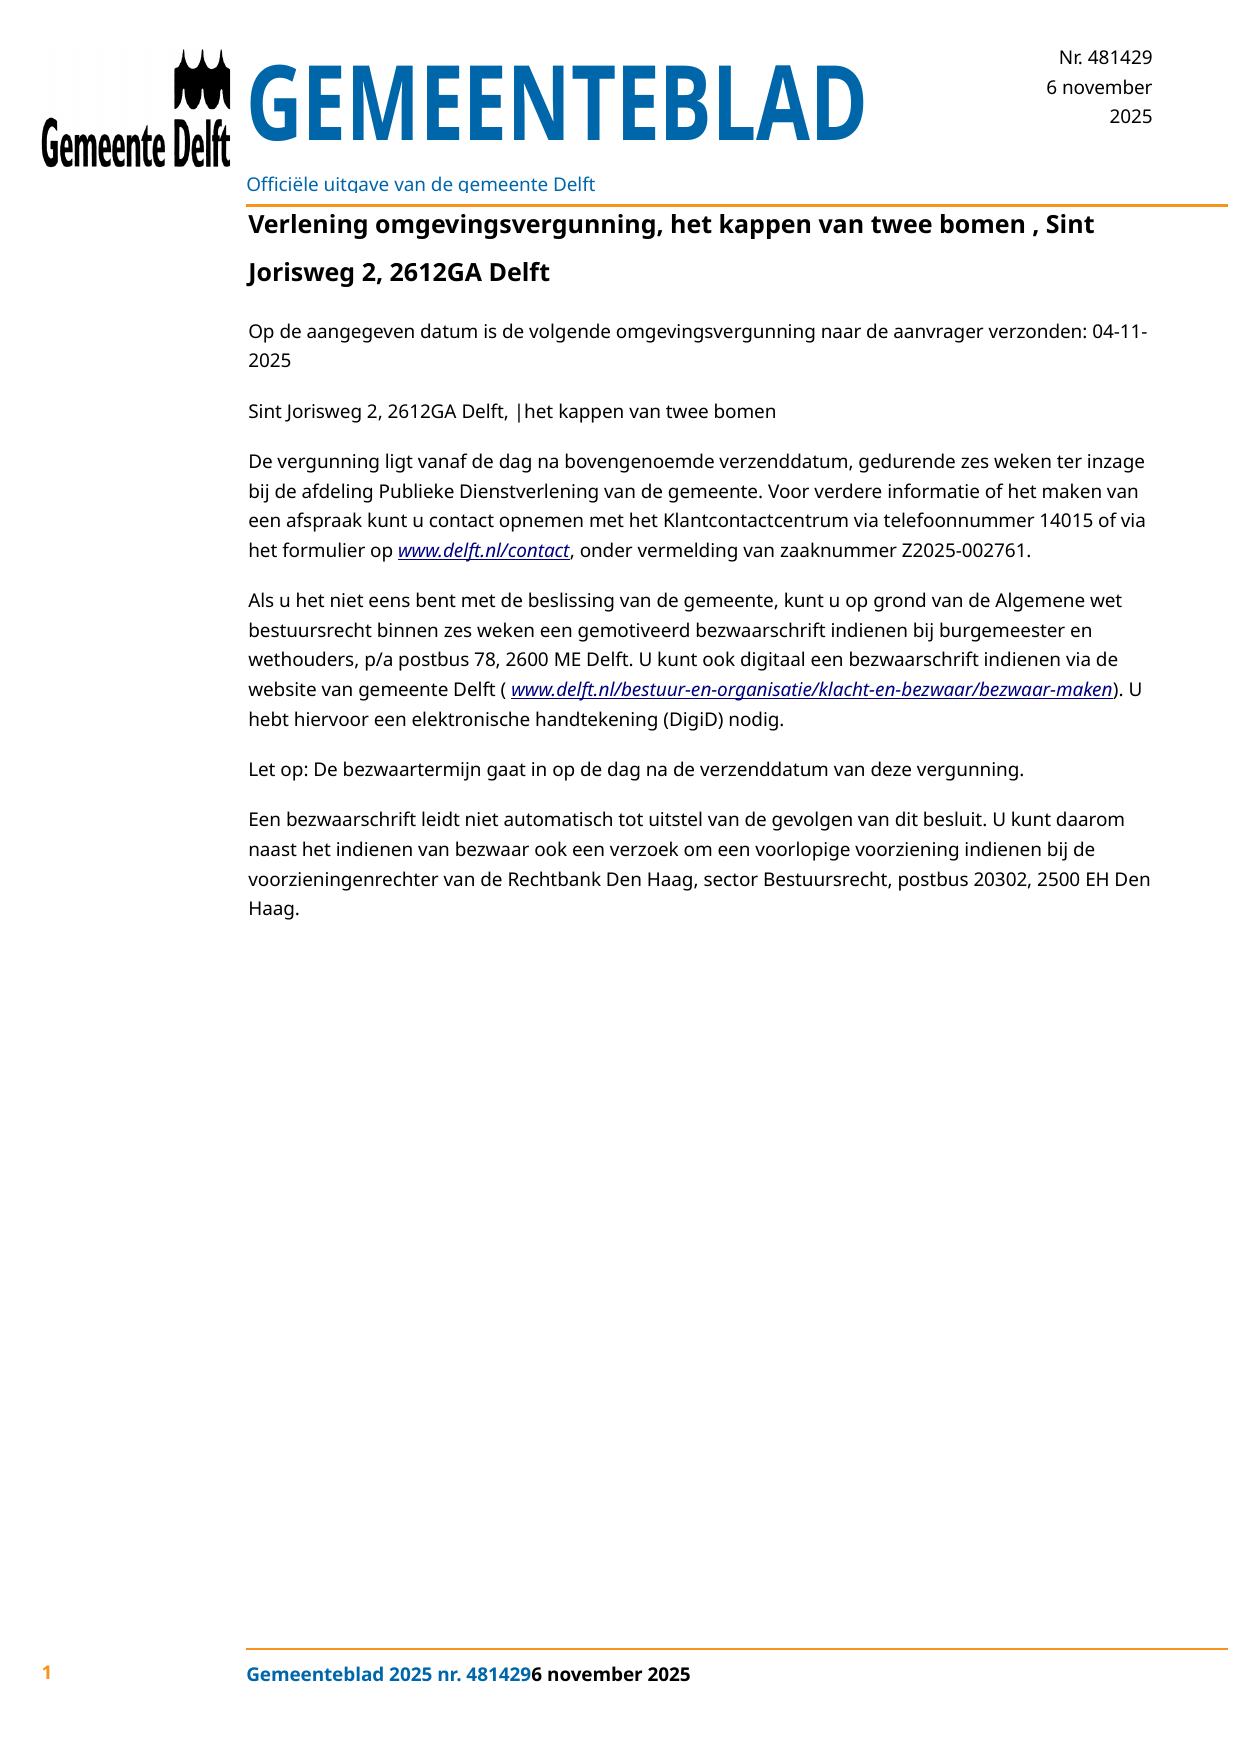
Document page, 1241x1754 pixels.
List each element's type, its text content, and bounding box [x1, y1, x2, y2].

text Verlening omgevingsvergunning, het kappen van twee bomen , Sint Jorisweg 2, 2612GA Delft [248, 207, 1152, 288]
picture [41, 47, 231, 172]
text De vergunning ligt vanaf de dag na bovengenoemde verzenddatum, gedurende zes weken ter inzage bij de afdeling Publieke Dienstverlening van de gemeente. Voor verdere informatie of het maken van een afspraak kunt u contact opnemen met het Klantcontactcentrum via telefoonnummer 14015 of via het formulier op www.delft.nl/contact, onder vermelding van zaaknummer Z2025-002761. [248, 448, 1152, 563]
text Op de aangegeven datum is de volgende omgevingsvergunning naar de aanvrager verzonden: 04-11-2025 [248, 318, 1152, 373]
text Let op: De bezwaartermijn gaat in op de dag na de verzenddatum van deze vergunning. [248, 756, 1152, 782]
text Sint Jorisweg 2, 2612GA Delft, |het kappen van twee bomen [248, 398, 1152, 424]
text Een bezwaarschrift leidt niet automatisch tot uitstel van de gevolgen van dit besluit. U kunt daarom naast het indienen van bezwaar ook een verzoek om een voorlopige voorziening indienen bij de voorzieningenrechter van de Rechtbank Den Haag, sector Bestuursrecht, postbus 20302, 2500 EH Den Haag. [248, 807, 1152, 921]
text Als u het niet eens bent met de beslissing van de gemeente, kunt u op grond van de Algemene wet bestuursrecht binnen zes weken een gemotiveerd bezwaarschrift indienen bij burgemeester en wethouders, p/a postbus 78, 2600 ME Delft. U kunt ook digitaal een bezwaarschrift indienen via de website van gemeente Delft ( www.delft.nl/bestuur-en-organisatie/klacht-en-bezwaar/bezwaar-maken). U hebt hiervoor een elektronische handtekening (DigiD) nodig. [248, 587, 1152, 732]
